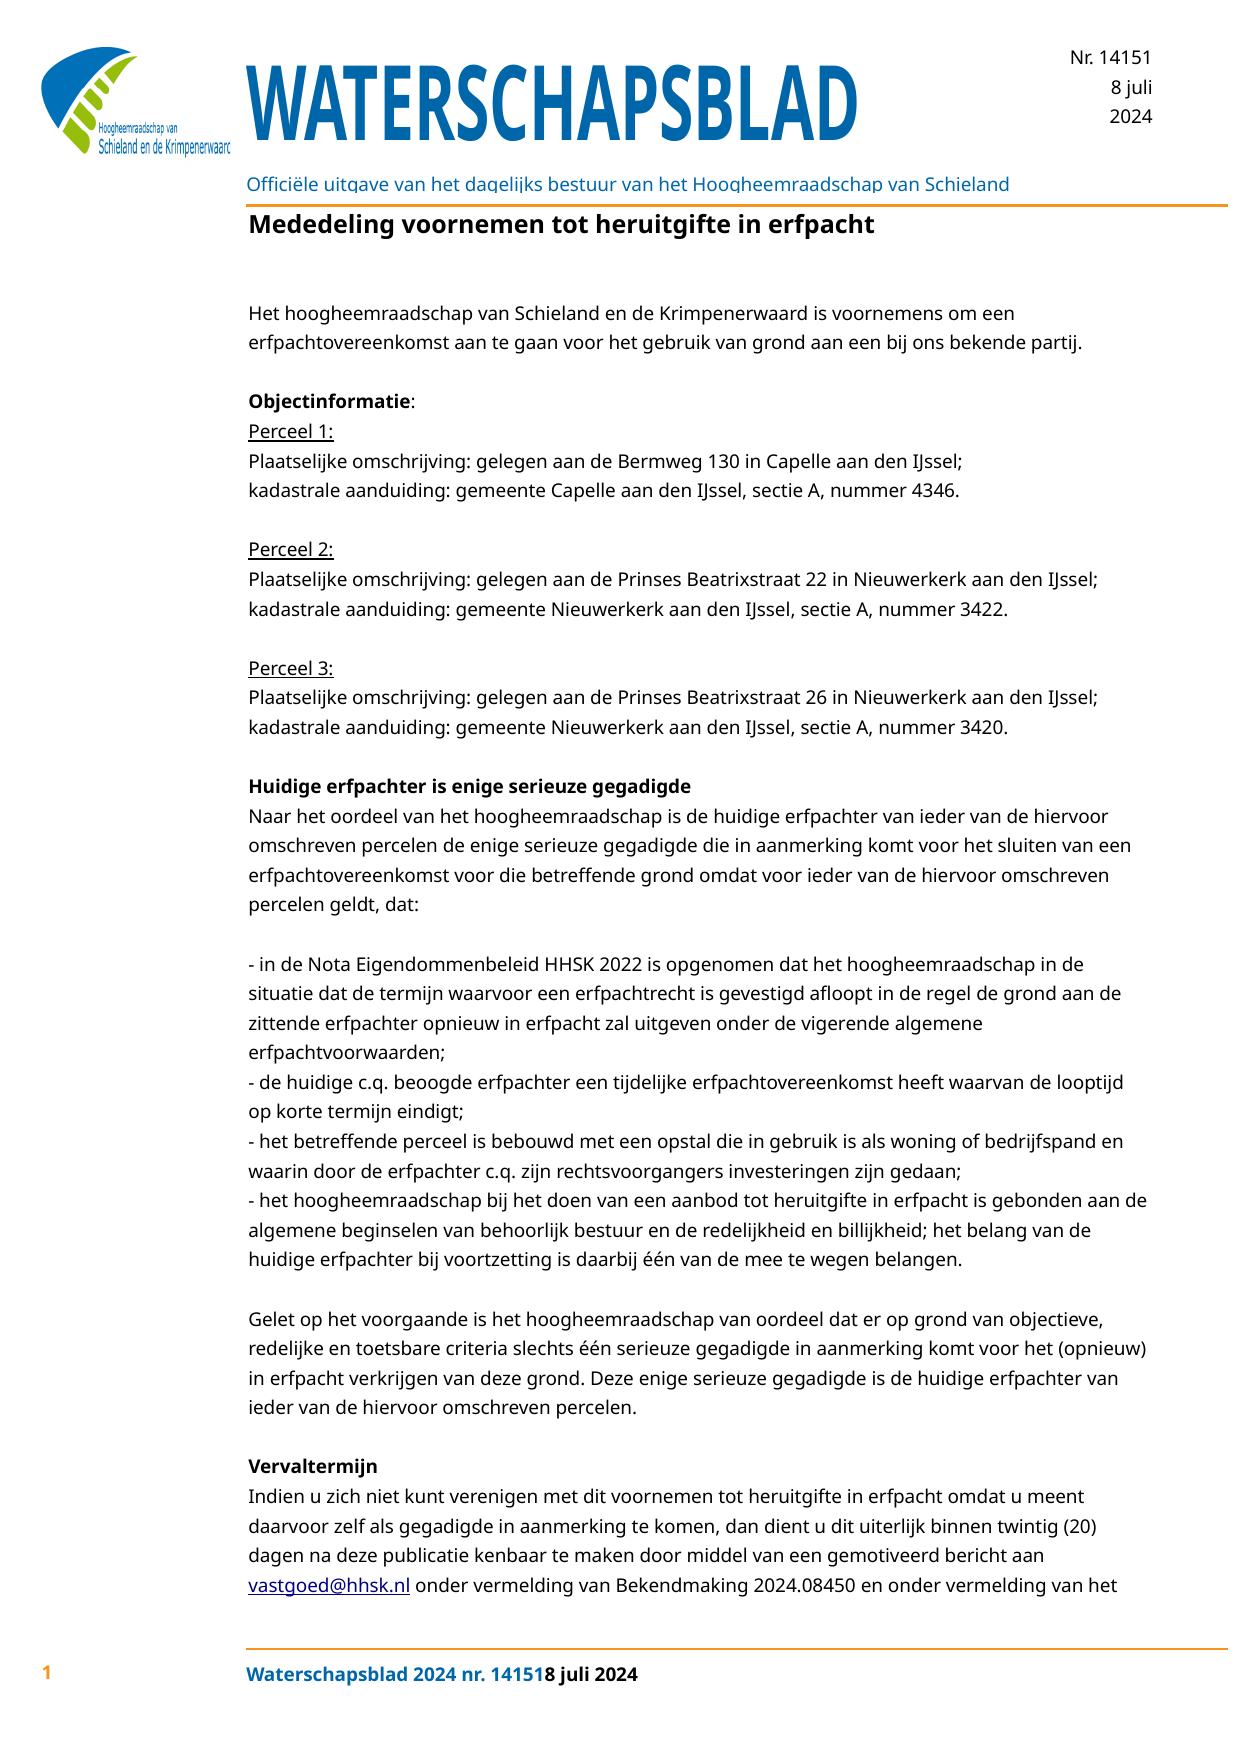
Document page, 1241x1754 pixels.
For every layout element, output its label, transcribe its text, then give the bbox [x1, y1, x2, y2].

text - het hoogheemraadschap bij het doen van een aanbod tot heruitgifte in erfpacht is gebonden aan de algemene beginselen van behoorlijk bestuur en de redelijkheid en billijkheid; het belang van de huidige erfpachter bij voortzetting is daarbij één van de mee te wegen belangen. [248, 1187, 1152, 1272]
text Objectinformatie: [248, 389, 1152, 414]
picture [41, 47, 231, 172]
text - in de Nota Eigendommenbeleid HHSK 2022 is opgenomen dat het hoogheemraadschap in de situatie dat de termijn waarvoor een erfpachtrecht is gevestigd afloopt in de regel de grond aan de zittende erfpachter opnieuw in erfpacht zal uitgeven onder de vigerende algemene erfpachtvoorwaarden; [248, 951, 1152, 1065]
text Perceel 1: [248, 418, 1152, 444]
text Plaatselijke omschrijving: gelegen aan de Prinses Beatrixstraat 22 in Nieuwerkerk aan den IJssel; [248, 566, 1152, 592]
text - de huidige c.q. beoogde erfpachter een tijdelijke erfpachtovereenkomst heeft waarvan de looptijd op korte termijn eindigt; [248, 1069, 1152, 1124]
text Indien u zich niet kunt verenigen met dit voornemen tot heruitgifte in erfpacht omdat u meent daarvoor zelf als gegadigde in aanmerking te komen, dan dient u dit uiterlijk binnen twintig (20) dagen na deze publicatie kenbaar te maken door middel van een gemotiveerd bericht aan vastgoed@hhsk.nl onder vermelding van Bekendmaking 2024.08450 en onder vermelding van het [248, 1483, 1152, 1598]
text Perceel 2: [248, 537, 1152, 562]
text Plaatselijke omschrijving: gelegen aan de Bermweg 130 in Capelle aan den IJssel; [248, 448, 1152, 473]
text Naar het oordeel van het hoogheemraadschap is de huidige erfpachter van ieder van de hiervoor omschreven percelen de enige serieuze gegadigde die in aanmerking komt voor het sluiten van een erfpachtovereenkomst voor die betreffende grond omdat voor ieder van de hiervoor omschreven percelen geldt, dat: [248, 803, 1152, 917]
text - het betreffende perceel is bebouwd met een opstal die in gebruik is als woning of bedrijfspand en waarin door de erfpachter c.q. zijn rechtsvoorgangers investeringen zijn gedaan; [248, 1128, 1152, 1183]
text Plaatselijke omschrijving: gelegen aan de Prinses Beatrixstraat 26 in Nieuwerkerk aan den IJssel; [248, 684, 1152, 710]
text kadastrale aanduiding: gemeente Nieuwerkerk aan den IJssel, sectie A, nummer 3420. [248, 714, 1152, 740]
text kadastrale aanduiding: gemeente Nieuwerkerk aan den IJssel, sectie A, nummer 3422. [248, 596, 1152, 621]
text Vervaltermijn [248, 1454, 1152, 1479]
text Huidige erfpachter is enige serieuze gegadigde [248, 773, 1152, 799]
text Het hoogheemraadschap van Schieland en de Krimpenerwaard is voornemens om een erfpachtovereenkomst aan te gaan voor het gebruik van grond aan een bij ons bekende partij. [248, 300, 1152, 355]
text Mededeling voornemen tot heruitgifte in erfpacht [248, 207, 1152, 241]
text Gelet op het voorgaande is het hoogheemraadschap van oordeel dat er op grond van objectieve, redelijke en toetsbare criteria slechts één serieuze gegadigde in aanmerking komt voor het (opnieuw) in erfpacht verkrijgen van deze grond. Deze enige serieuze gegadigde is de huidige erfpachter van ieder van de hiervoor omschreven percelen. [248, 1306, 1152, 1420]
text kadastrale aanduiding: gemeente Capelle aan den IJssel, sectie A, nummer 4346. [248, 477, 1152, 503]
text Perceel 3: [248, 655, 1152, 681]
